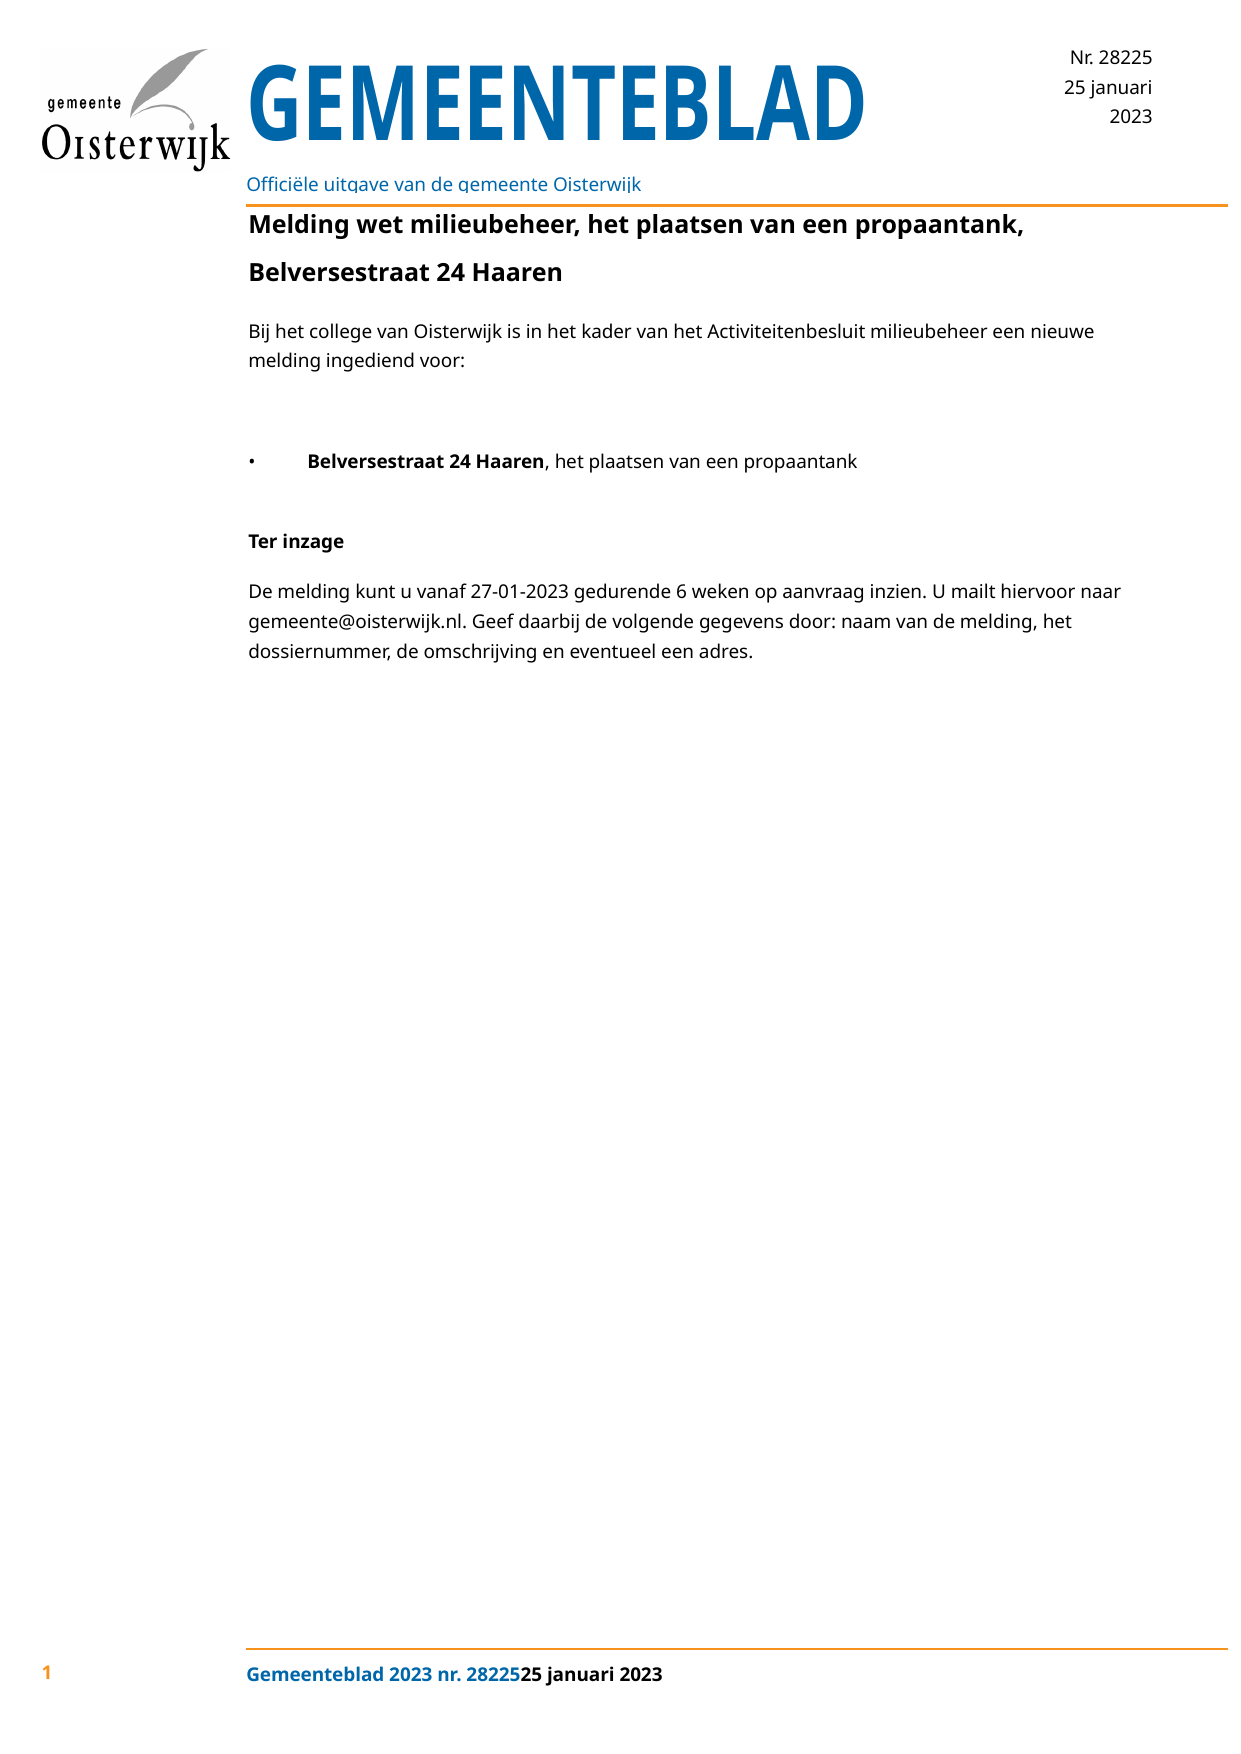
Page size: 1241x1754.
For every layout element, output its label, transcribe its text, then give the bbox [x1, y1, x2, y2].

text Melding wet milieubeheer, het plaatsen van een propaantank, Belversestraat 24 Haaren [248, 207, 1152, 288]
text De melding kunt u vanaf 27-01-2023 gedurende 6 weken op aanvraag inzien. U mailt hiervoor naar gemeente@oisterwijk.nl. Geef daarbij de volgende gegevens door: naam van de melding, het dossiernummer, de omschrijving en eventueel een adres. [248, 579, 1152, 664]
text Ter inzage [248, 528, 1152, 554]
picture [41, 47, 231, 172]
text Bij het college van Oisterwijk is in het kader van het Activiteitenbesluit milieubeheer een nieuwe melding ingediend voor: [248, 318, 1152, 373]
list Belversestraat 24 Haaren, het plaatsen van een propaantank [248, 448, 1152, 474]
